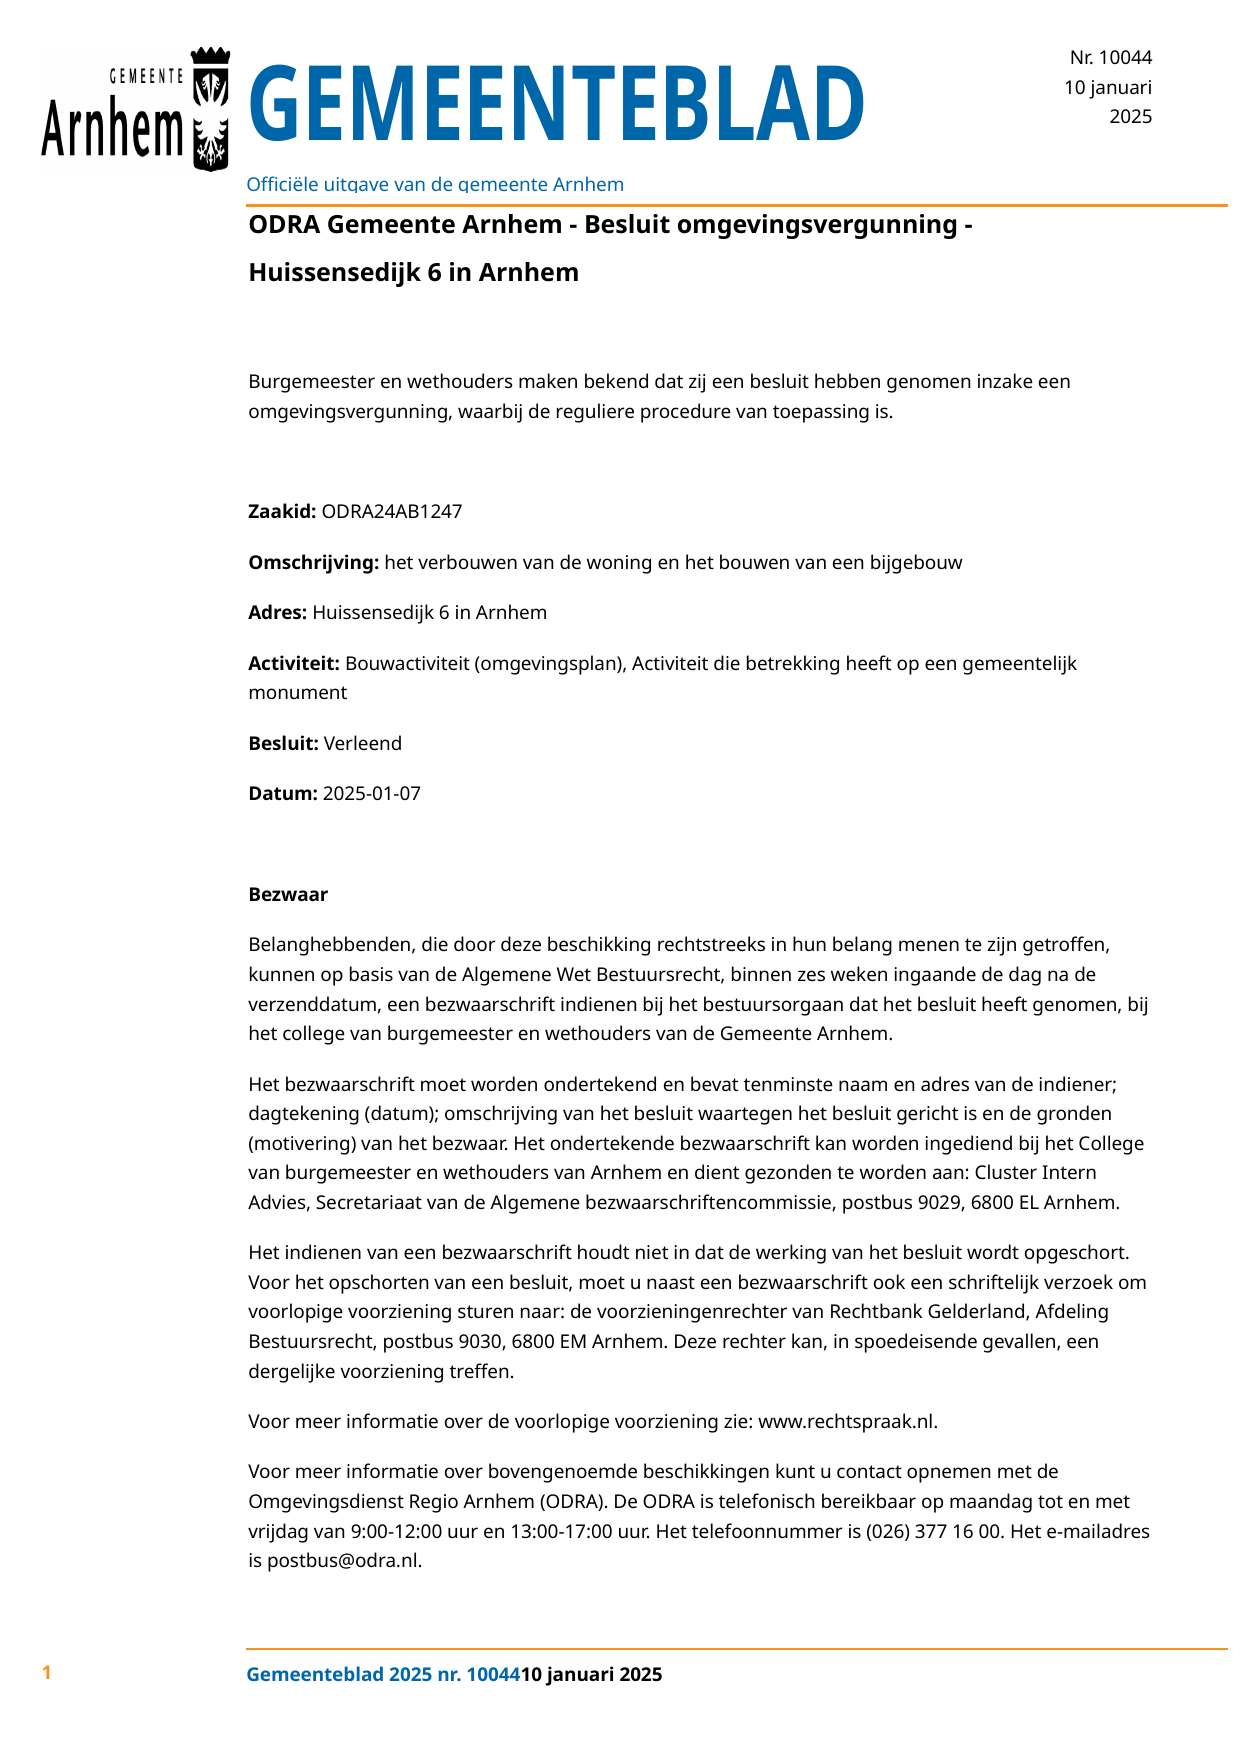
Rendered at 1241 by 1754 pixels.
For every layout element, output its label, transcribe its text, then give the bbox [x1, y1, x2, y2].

text Adres: Huissensedijk 6 in Arnhem [248, 599, 1152, 625]
text Datum: 2025-01-07 [248, 780, 1152, 806]
text Voor meer informatie over bovengenoemde beschikkingen kunt u contact opnemen met de Omgevingsdienst Regio Arnhem (ODRA). De ODRA is telefonisch bereikbaar op maandag tot en met vrijdag van 9:00-12:00 uur en 13:00-17:00 uur. Het telefoonnummer is (026) 377 16 00. Het e-mailadres is postbus@odra.nl. [248, 1459, 1152, 1573]
text Het indienen van een bezwaarschrift houdt niet in dat de werking van het besluit wordt opgeschort. Voor het opschorten van een besluit, moet u naast een bezwaarschrift ook een schriftelijk verzoek om voorlopige voorziening sturen naar: de voorzieningenrechter van Rechtbank Gelderland, Afdeling Bestuursrecht, postbus 9030, 6800 EM Arnhem. Deze rechter kan, in spoedeisende gevallen, een dergelijke voorziening treffen. [248, 1239, 1152, 1384]
text Voor meer informatie over de voorlopige voorziening zie: www.rechtspraak.nl. [248, 1408, 1152, 1434]
picture [41, 47, 231, 172]
text Burgemeester en wethouders maken bekend dat zij een besluit hebben genomen inzake een omgevingsvergunning, waarbij de reguliere procedure van toepassing is. [248, 368, 1152, 424]
text Zaakid: ODRA24AB1247 [248, 499, 1152, 524]
text Omschrijving: het verbouwen van de woning en het bouwen van een bijgebouw [248, 549, 1152, 575]
text Bezwaar [248, 881, 1152, 907]
text Belanghebbenden, die door deze beschikking rechtstreeks in hun belang menen te zijn getroffen, kunnen op basis van de Algemene Wet Bestuursrecht, binnen zes weken ingaande de dag na de verzenddatum, een bezwaarschrift indienen bij het bestuursorgaan dat het besluit heeft genomen, bij het college van burgemeester en wethouders van de Gemeente Arnhem. [248, 932, 1152, 1046]
text Het bezwaarschrift moet worden ondertekend en bevat tenminste naam en adres van de indiener; dagtekening (datum); omschrijving van het besluit waartegen het besluit gericht is en de gronden (motivering) van het bezwaar. Het ondertekende bezwaarschrift kan worden ingediend bij het College van burgemeester en wethouders van Arnhem en dient gezonden te worden aan: Cluster Intern Advies, Secretariaat van de Algemene bezwaarschriftencommissie, postbus 9029, 6800 EL Arnhem. [248, 1071, 1152, 1215]
text ODRA Gemeente Arnhem - Besluit omgevingsvergunning - Huissensedijk 6 in Arnhem [248, 207, 1152, 288]
text Activiteit: Bouwactiviteit (omgevingsplan), Activiteit die betrekking heeft op een gemeentelijk monument [248, 650, 1152, 705]
text Besluit: Verleend [248, 730, 1152, 756]
